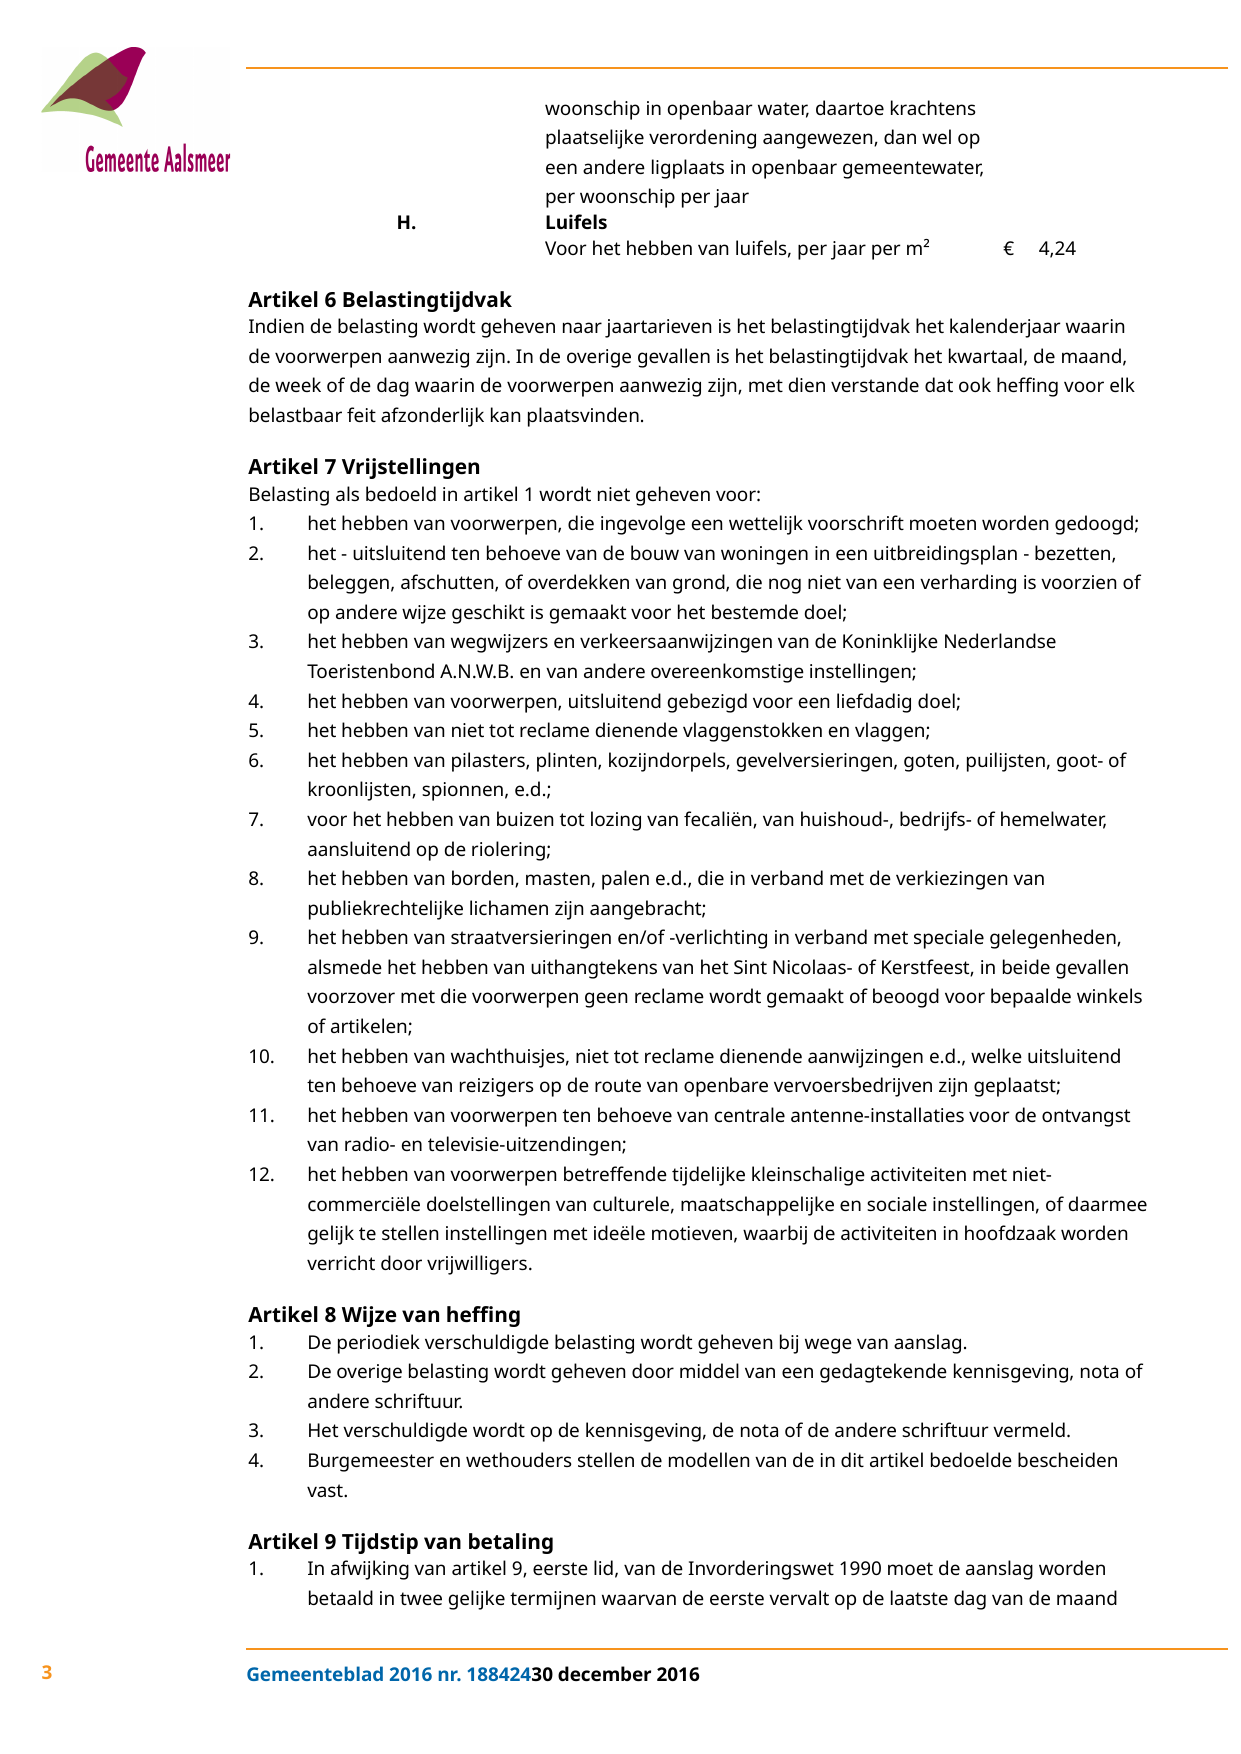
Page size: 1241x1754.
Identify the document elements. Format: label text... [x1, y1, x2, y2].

table_cell [1003, 95, 1152, 209]
list Burgemeester en wethouders stellen de modellen van de in dit artikel bedoelde bescheiden vast. [248, 1447, 1152, 1502]
list het - uitsluitend ten behoeve van de bouw van woningen in een uitbreidingsplan - bezetten, beleggen, afschutten, of overdekken van grond, die nog niet van een verharding is voorzien of op andere wijze geschikt is gemaakt voor het bestemde doel; [248, 540, 1152, 625]
table_cell H. [396, 209, 545, 235]
table_cell [1003, 209, 1152, 235]
list De periodiek verschuldigde belasting wordt geheven bij wege van aanslag. [248, 1329, 1152, 1354]
list voor het hebben van buizen tot lozing van fecaliën, van huishoud-, bedrijfs- of hemelwater, aansluitend op de riolering; [248, 806, 1152, 862]
table_cell € 4,24 [1003, 235, 1152, 261]
text Artikel 8 Wijze van heffing [248, 1300, 1152, 1329]
list het hebben van voorwerpen, die ingevolge een wettelijk voorschrift moeten worden gedoogd; [248, 510, 1152, 536]
list De overige belasting wordt geheven door middel van een gedagtekende kennisgeving, nota of andere schriftuur. [248, 1358, 1152, 1414]
list het hebben van wachthuisjes, niet tot reclame dienende aanwijzingen e.d., welke uitsluitend ten behoeve van reizigers op de route van openbare vervoersbedrijven zijn geplaatst; [248, 1043, 1152, 1098]
table_cell Voor het hebben van luifels, per jaar per m² [545, 235, 1003, 261]
list Het verschuldigde wordt op de kennisgeving, de nota of de andere schriftuur vermeld. [248, 1418, 1152, 1443]
list het hebben van pilasters, plinten, kozijndorpels, gevelversieringen, goten, puilijsten, goot- of kroonlijsten, spionnen, e.d.; [248, 747, 1152, 802]
list In afwijking van artikel 9, eerste lid, van de Invorderingswet 1990 moet de aanslag worden betaald in twee gelijke termijnen waarvan de eerste vervalt op de laatste dag van de maand [248, 1556, 1152, 1611]
list het hebben van straatversieringen en/of -verlichting in verband met speciale gelegenheden, alsmede het hebben van uithangtekens van het Sint Nicolaas- of Kerstfeest, in beide gevallen voorzover met die voorwerpen geen reclame wordt gemaakt of beoogd voor bepaalde winkels of artikelen; [248, 924, 1152, 1039]
table_cell [396, 95, 545, 209]
text Artikel 9 Tijdstip van betaling [248, 1527, 1152, 1556]
table_cell [248, 95, 396, 209]
table_cell Luifels [545, 209, 1003, 235]
text Artikel 7 Vrijstellingen [248, 452, 1152, 481]
list het hebben van voorwerpen, uitsluitend gebezigd voor een liefdadig doel; [248, 688, 1152, 714]
table_cell [248, 209, 396, 235]
list het hebben van voorwerpen betreffende tijdelijke kleinschalige activiteiten met niet-commerciële doelstellingen van culturele, maatschappelijke en sociale instellingen, of daarmee gelijk te stellen instellingen met ideële motieven, waarbij de activiteiten in hoofdzaak worden verricht door vrijwilligers. [248, 1161, 1152, 1276]
text Indien de belasting wordt geheven naar jaartarieven is het belastingtijdvak het kalenderjaar waarin de voorwerpen aanwezig zijn. In de overige gevallen is het belastingtijdvak het kwartaal, de maand, de week of de dag waarin de voorwerpen aanwezig zijn, met dien verstande dat ook heffing voor elk belastbaar feit afzonderlijk kan plaatsvinden. [248, 313, 1152, 428]
list het hebben van voorwerpen ten behoeve van centrale antenne-installaties voor de ontvangst van radio- en televisie-uitzendingen; [248, 1102, 1152, 1157]
table_cell [396, 235, 545, 261]
list het hebben van wegwijzers en verkeersaanwijzingen van de Koninklijke Nederlandse Toeristenbond A.N.W.B. en van andere overeenkomstige instellingen; [248, 629, 1152, 684]
list het hebben van borden, masten, palen e.d., die in verband met de verkiezingen van publiekrechtelijke lichamen zijn aangebracht; [248, 865, 1152, 921]
table_cell [248, 235, 396, 261]
picture [41, 47, 231, 172]
table_cell woonschip in openbaar water, daartoe krachtens plaatselijke verordening aangewezen, dan wel op een andere ligplaats in openbaar gemeentewater, per woonschip per jaar [545, 95, 1003, 209]
list het hebben van niet tot reclame dienende vlaggenstokken en vlaggen; [248, 717, 1152, 743]
text Artikel 6 Belastingtijdvak [248, 285, 1152, 313]
text Belasting als bedoeld in artikel 1 wordt niet geheven voor: [248, 481, 1152, 507]
